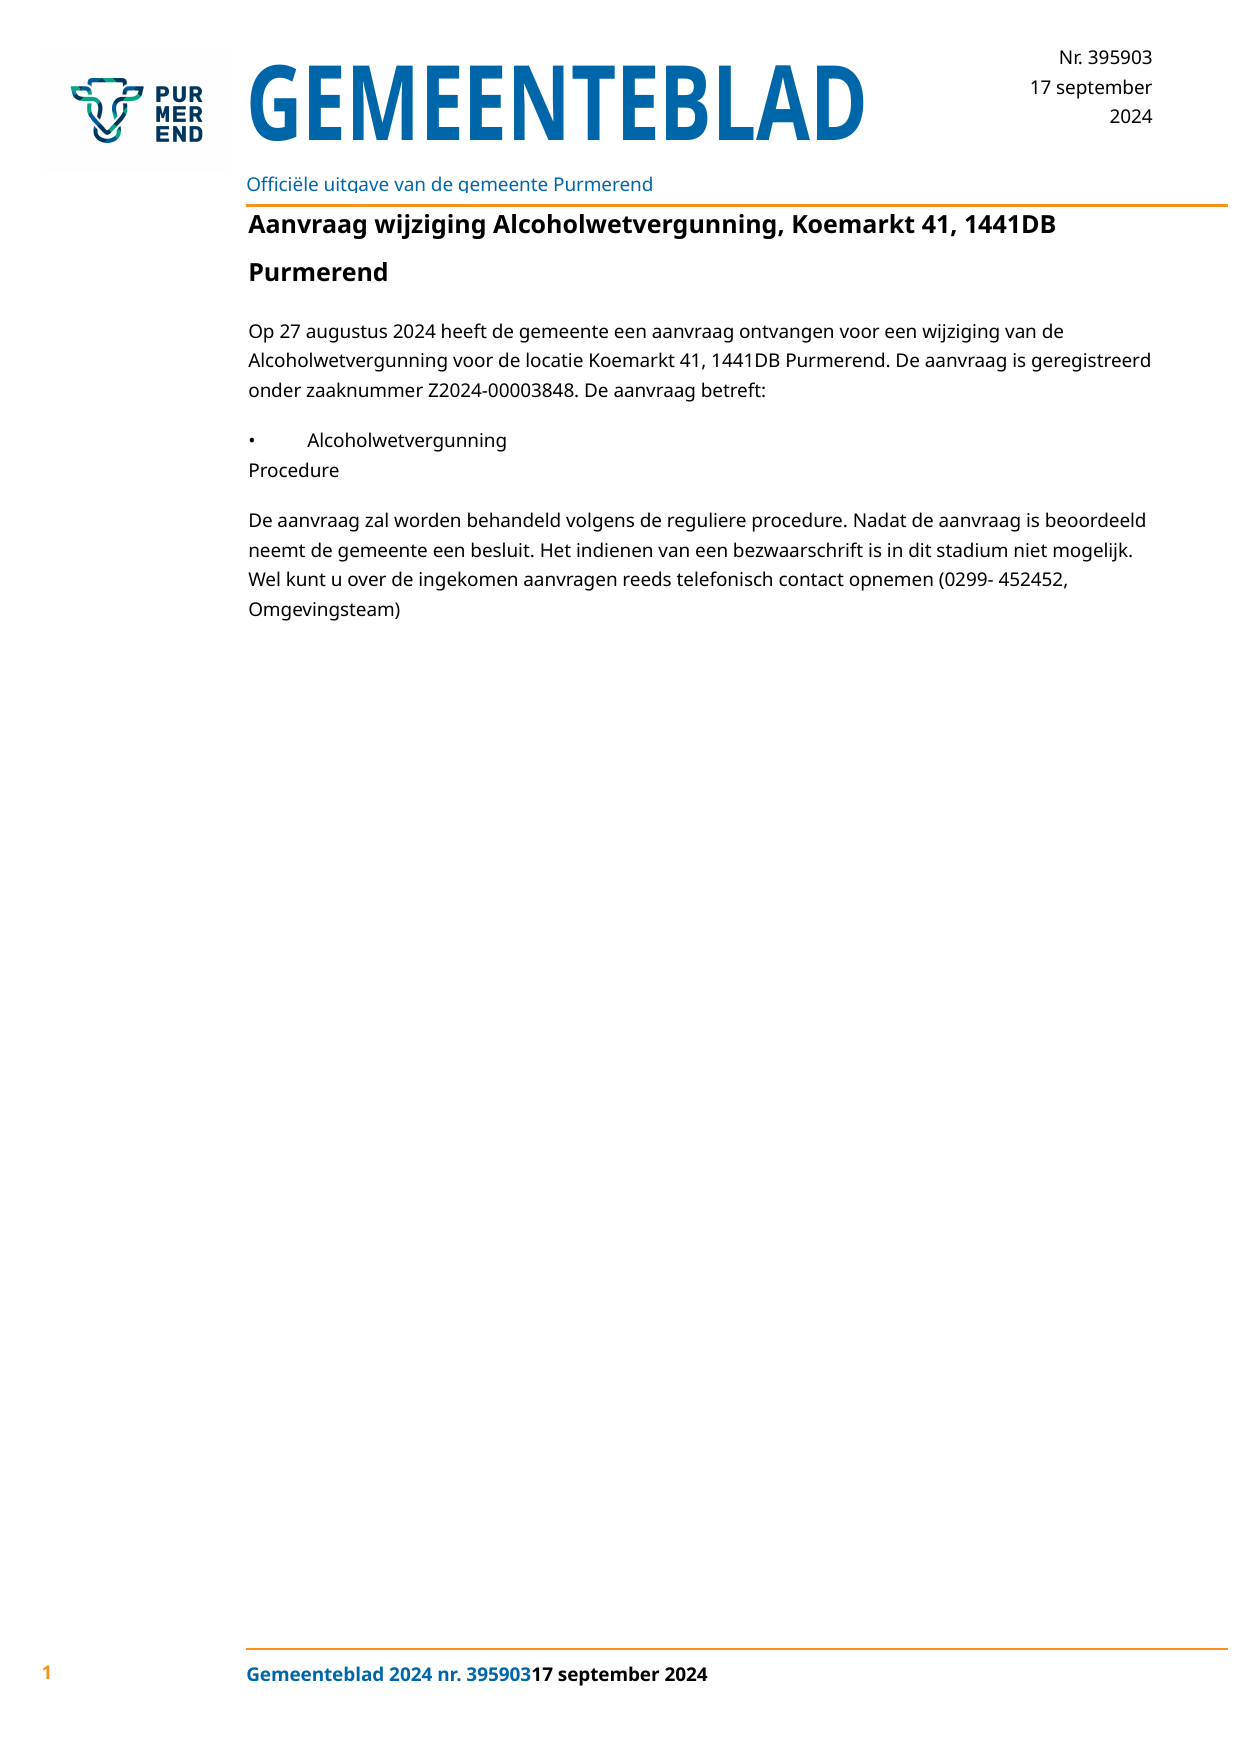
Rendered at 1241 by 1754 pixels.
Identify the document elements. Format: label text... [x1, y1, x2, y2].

text Aanvraag wijziging Alcoholwetvergunning, Koemarkt 41, 1441DB Purmerend [248, 207, 1152, 288]
list Alcoholwetvergunning [248, 427, 1152, 453]
text Op 27 augustus 2024 heeft de gemeente een aanvraag ontvangen voor een wijziging van de Alcoholwetvergunning voor de locatie Koemarkt 41, 1441DB Purmerend. De aanvraag is geregistreerd onder zaaknummer Z2024-00003848. De aanvraag betreft: [248, 318, 1152, 403]
text De aanvraag zal worden behandeld volgens de reguliere procedure. Nadat de aanvraag is beoordeeld neemt de gemeente een besluit. Het indienen van een bezwaarschrift is in dit stadium niet mogelijk. Wel kunt u over de ingekomen aanvragen reeds telefonisch contact opnemen (0299- 452452, Omgevingsteam) [248, 507, 1152, 622]
picture [41, 47, 231, 172]
text Procedure [248, 457, 1152, 483]
